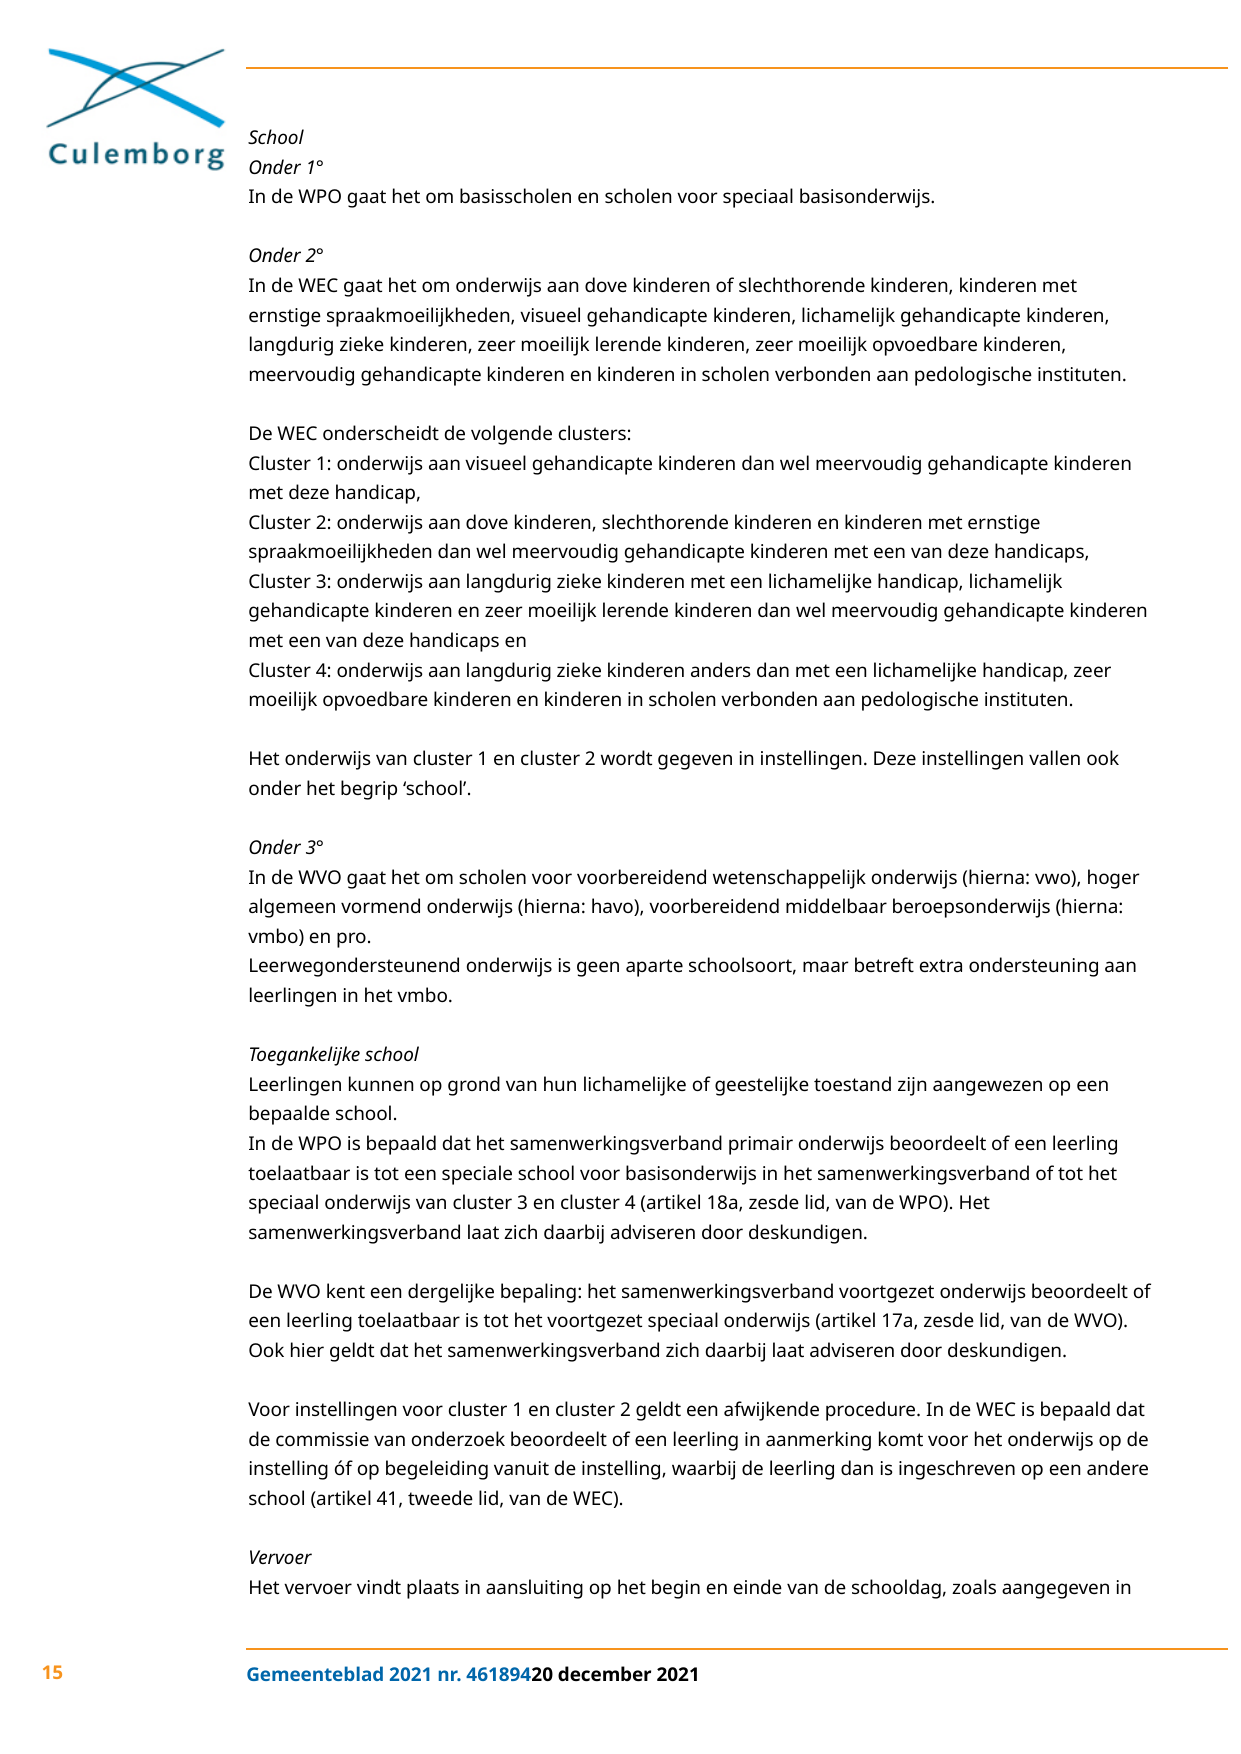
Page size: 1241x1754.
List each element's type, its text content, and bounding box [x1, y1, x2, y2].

text De WVO kent een dergelijke bepaling: het samenwerkingsverband voortgezet onderwijs beoordeelt of een leerling toelaatbaar is tot het voortgezet speciaal onderwijs (artikel 17a, zesde lid, van de WVO). Ook hier geldt dat het samenwerkingsverband zich daarbij laat adviseren door deskundigen. [248, 1278, 1152, 1363]
text Het onderwijs van cluster 1 en cluster 2 wordt gegeven in instellingen. Deze instellingen vallen ook onder het begrip ‘school’. [248, 746, 1152, 801]
text School [248, 124, 1152, 150]
text Leerlingen kunnen op grond van hun lichamelijke of geestelijke toestand zijn aangewezen op een bepaalde school. [248, 1071, 1152, 1126]
text Cluster 4: onderwijs aan langdurig zieke kinderen anders dan met een lichamelijke handicap, zeer moeilijk opvoedbare kinderen en kinderen in scholen verbonden aan pedologische instituten. [248, 657, 1152, 712]
text Vervoer [248, 1544, 1152, 1570]
text Leerwegondersteunend onderwijs is geen aparte schoolsoort, maar betreft extra ondersteuning aan leerlingen in het vmbo. [248, 953, 1152, 1008]
text Cluster 2: onderwijs aan dove kinderen, slechthorende kinderen en kinderen met ernstige spraakmoeilijkheden dan wel meervoudig gehandicapte kinderen met een van deze handicaps, [248, 509, 1152, 564]
text De WEC onderscheidt de volgende clusters: [248, 420, 1152, 446]
text Cluster 1: onderwijs aan visueel gehandicapte kinderen dan wel meervoudig gehandicapte kinderen met deze handicap, [248, 450, 1152, 505]
text Cluster 3: onderwijs aan langdurig zieke kinderen met een lichamelijke handicap, lichamelijk gehandicapte kinderen en zeer moeilijk lerende kinderen dan wel meervoudig gehandicapte kinderen met een van deze handicaps en [248, 568, 1152, 653]
text Onder 1° [248, 154, 1152, 180]
text In de WVO gaat het om scholen voor voorbereidend wetenschappelijk onderwijs (hierna: vwo), hoger algemeen vormend onderwijs (hierna: havo), voorbereidend middelbaar beroepsonderwijs (hierna: vmbo) en pro. [248, 864, 1152, 949]
text In de WPO is bepaald dat het samenwerkingsverband primair onderwijs beoordeelt of een leerling toelaatbaar is tot een speciale school voor basisonderwijs in het samenwerkingsverband of tot het speciaal onderwijs van cluster 3 en cluster 4 (artikel 18a, zesde lid, van de WPO). Het samenwerkingsverband laat zich daarbij adviseren door deskundigen. [248, 1130, 1152, 1245]
text In de WEC gaat het om onderwijs aan dove kinderen of slechthorende kinderen, kinderen met ernstige spraakmoeilijkheden, visueel gehandicapte kinderen, lichamelijk gehandicapte kinderen, langdurig zieke kinderen, zeer moeilijk lerende kinderen, zeer moeilijk opvoedbare kinderen, meervoudig gehandicapte kinderen en kinderen in scholen verbonden aan pedologische instituten. [248, 272, 1152, 387]
picture [41, 47, 231, 172]
text Toegankelijke school [248, 1041, 1152, 1067]
text In de WPO gaat het om basisscholen en scholen voor speciaal basisonderwijs. [248, 183, 1152, 209]
text Het vervoer vindt plaats in aansluiting op het begin en einde van de schooldag, zoals aangegeven in [248, 1574, 1152, 1600]
text Onder 2° [248, 243, 1152, 268]
text Voor instellingen voor cluster 1 en cluster 2 geldt een afwijkende procedure. In de WEC is bepaald dat de commissie van onderzoek beoordeelt of een leerling in aanmerking komt voor het onderwijs op de instelling óf op begeleiding vanuit de instelling, waarbij de leerling dan is ingeschreven op een andere school (artikel 41, tweede lid, van de WEC). [248, 1396, 1152, 1511]
text Onder 3° [248, 834, 1152, 860]
